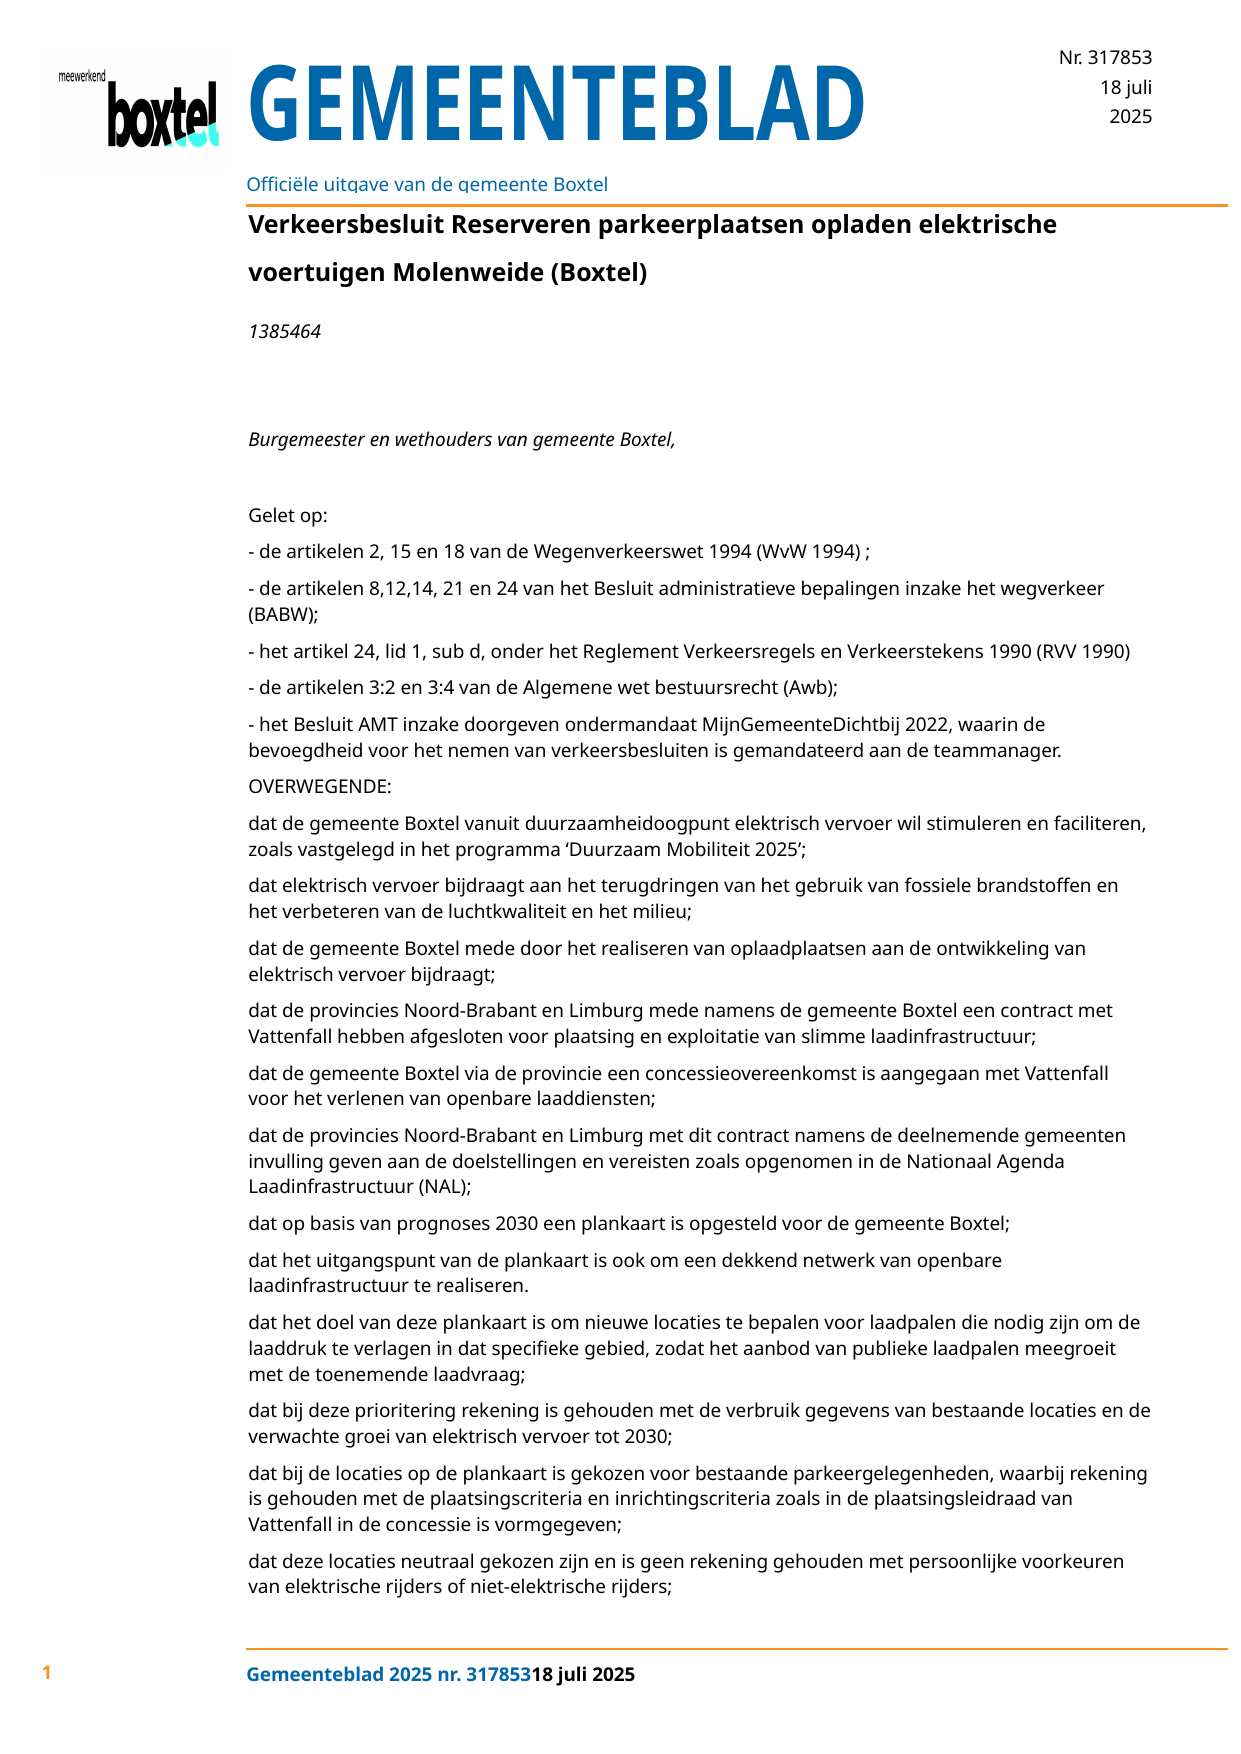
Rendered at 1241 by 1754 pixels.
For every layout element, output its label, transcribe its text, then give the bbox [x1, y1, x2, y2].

text dat de provincies Noord-Brabant en Limburg mede namens de gemeente Boxtel een contract met Vattenfall hebben afgesloten voor plaatsing en exploitatie van slimme laadinfrastructuur; [248, 997, 1152, 1049]
text dat de gemeente Boxtel mede door het realiseren van oplaadplaatsen aan de ontwikkeling van elektrisch vervoer bijdraagt; [248, 935, 1152, 986]
text dat op basis van prognoses 2030 een plankaart is opgesteld voor de gemeente Boxtel; [248, 1210, 1152, 1236]
text 1385464 [248, 318, 1152, 344]
text dat het uitgangspunt van de plankaart is ook om een dekkend netwerk van openbare laadinfrastructuur te realiseren. [248, 1247, 1152, 1298]
text Verkeersbesluit Reserveren parkeerplaatsen opladen elektrische voertuigen Molenweide (Boxtel) [248, 207, 1152, 288]
text dat het doel van deze plankaart is om nieuwe locaties te bepalen voor laadpalen die nodig zijn om de laaddruk te verlagen in dat specifieke gebied, zodat het aanbod van publieke laadpalen meegroeit met de toenemende laadvraag; [248, 1309, 1152, 1387]
text dat deze locaties neutraal gekozen zijn en is geen rekening gehouden met persoonlijke voorkeuren van elektrische rijders of niet-elektrische rijders; [248, 1548, 1152, 1599]
text dat elektrisch vervoer bijdraagt aan het terugdringen van het gebruik van fossiele brandstoffen en het verbeteren van de luchtkwaliteit en het milieu; [248, 873, 1152, 924]
text dat de provincies Noord-Brabant en Limburg met dit contract namens de deelnemende gemeenten invulling geven aan de doelstellingen en vereisten zoals opgenomen in de Nationaal Agenda Laadinfrastructuur (NAL); [248, 1122, 1152, 1199]
text OVERWEGENDE: [248, 773, 1152, 799]
text - de artikelen 2, 15 en 18 van de Wegenverkeerswet 1994 (WvW 1994) ; [248, 539, 1152, 564]
text - de artikelen 8,12,14, 21 en 24 van het Besluit administratieve bepalingen inzake het wegverkeer (BABW); [248, 575, 1152, 627]
text dat de gemeente Boxtel via de provincie een concessieovereenkomst is aangegaan met Vattenfall voor het verlenen van openbare laaddiensten; [248, 1060, 1152, 1111]
text - het artikel 24, lid 1, sub d, onder het Reglement Verkeersregels en Verkeerstekens 1990 (RVV 1990) [248, 638, 1152, 663]
text dat de gemeente Boxtel vanuit duurzaamheidoogpunt elektrisch vervoer wil stimuleren en faciliteren, zoals vastgelegd in het programma ‘Duurzaam Mobiliteit 2025’; [248, 810, 1152, 862]
text - het Besluit AMT inzake doorgeven ondermandaat MijnGemeenteDichtbij 2022, waarin de bevoegdheid voor het nemen van verkeersbesluiten is gemandateerd aan de teammanager. [248, 711, 1152, 763]
text dat bij deze prioritering rekening is gehouden met de verbruik gegevens van bestaande locaties en de verwachte groei van elektrisch vervoer tot 2030; [248, 1397, 1152, 1449]
picture [41, 47, 231, 172]
text dat bij de locaties op de plankaart is gekozen voor bestaande parkeergelegenheden, waarbij rekening is gehouden met de plaatsingscriteria en inrichtingscriteria zoals in de plaatsingsleidraad van Vattenfall in de concessie is vormgegeven; [248, 1460, 1152, 1537]
text Gelet op: [248, 502, 1152, 528]
text Burgemeester en wethouders van gemeente Boxtel, [248, 426, 1152, 452]
text - de artikelen 3:2 en 3:4 van de Algemene wet bestuursrecht (Awb); [248, 674, 1152, 700]
